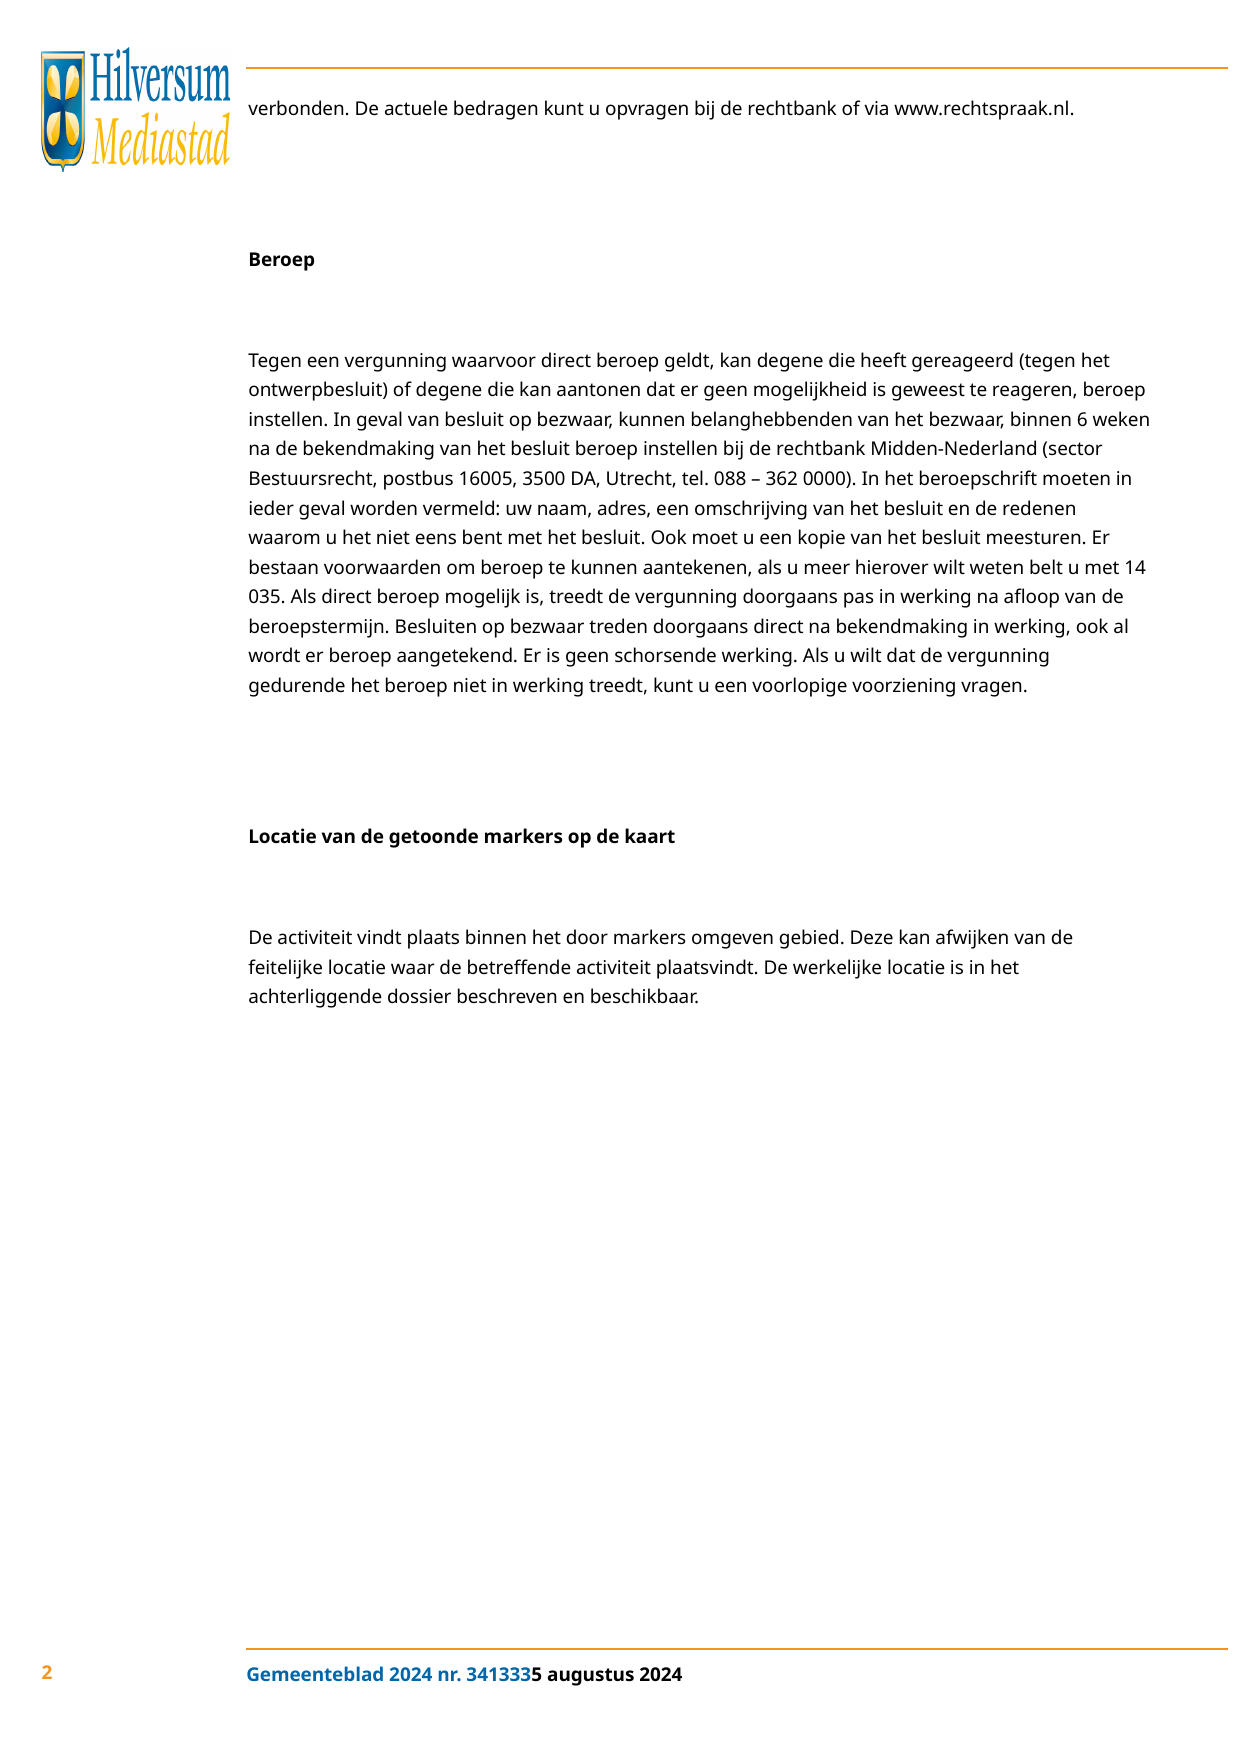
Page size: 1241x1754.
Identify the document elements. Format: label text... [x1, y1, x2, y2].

text Beroep [248, 246, 1152, 272]
text verbonden. De actuele bedragen kunt u opvragen bij de rechtbank of via www.rechtspraak.nl. [248, 95, 1152, 121]
text Tegen een vergunning waarvoor direct beroep geldt, kan degene die heeft gereageerd (tegen het ontwerpbesluit) of degene die kan aantonen dat er geen mogelijkheid is geweest te reageren, beroep instellen. In geval van besluit op bezwaar, kunnen belanghebbenden van het bezwaar, binnen 6 weken na de bekendmaking van het besluit beroep instellen bij de rechtbank Midden-Nederland (sector Bestuursrecht, postbus 16005, 3500 DA, Utrecht, tel. 088 – 362 0000). In het beroepschrift moeten in ieder geval worden vermeld: uw naam, adres, een omschrijving van het besluit en de redenen waarom u het niet eens bent met het besluit. Ook moet u een kopie van het besluit meesturen. Er bestaan voorwaarden om beroep te kunnen aantekenen, als u meer hierover wilt weten belt u met 14 035. Als direct beroep mogelijk is, treedt de vergunning doorgaans pas in werking na afloop van de beroepstermijn. Besluiten op bezwaar treden doorgaans direct na bekendmaking in werking, ook al wordt er beroep aangetekend. Er is geen schorsende werking. Als u wilt dat de vergunning gedurende het beroep niet in werking treedt, kunt u een voorlopige voorziening vragen. [248, 347, 1152, 698]
text Locatie van de getoonde markers op de kaart [248, 823, 1152, 849]
text De activiteit vindt plaats binnen het door markers omgeven gebied. Deze kan afwijken van de feitelijke locatie waar de betreffende activiteit plaatsvindt. De werkelijke locatie is in het achterliggende dossier beschreven en beschikbaar. [248, 924, 1152, 1009]
picture [41, 47, 231, 172]
